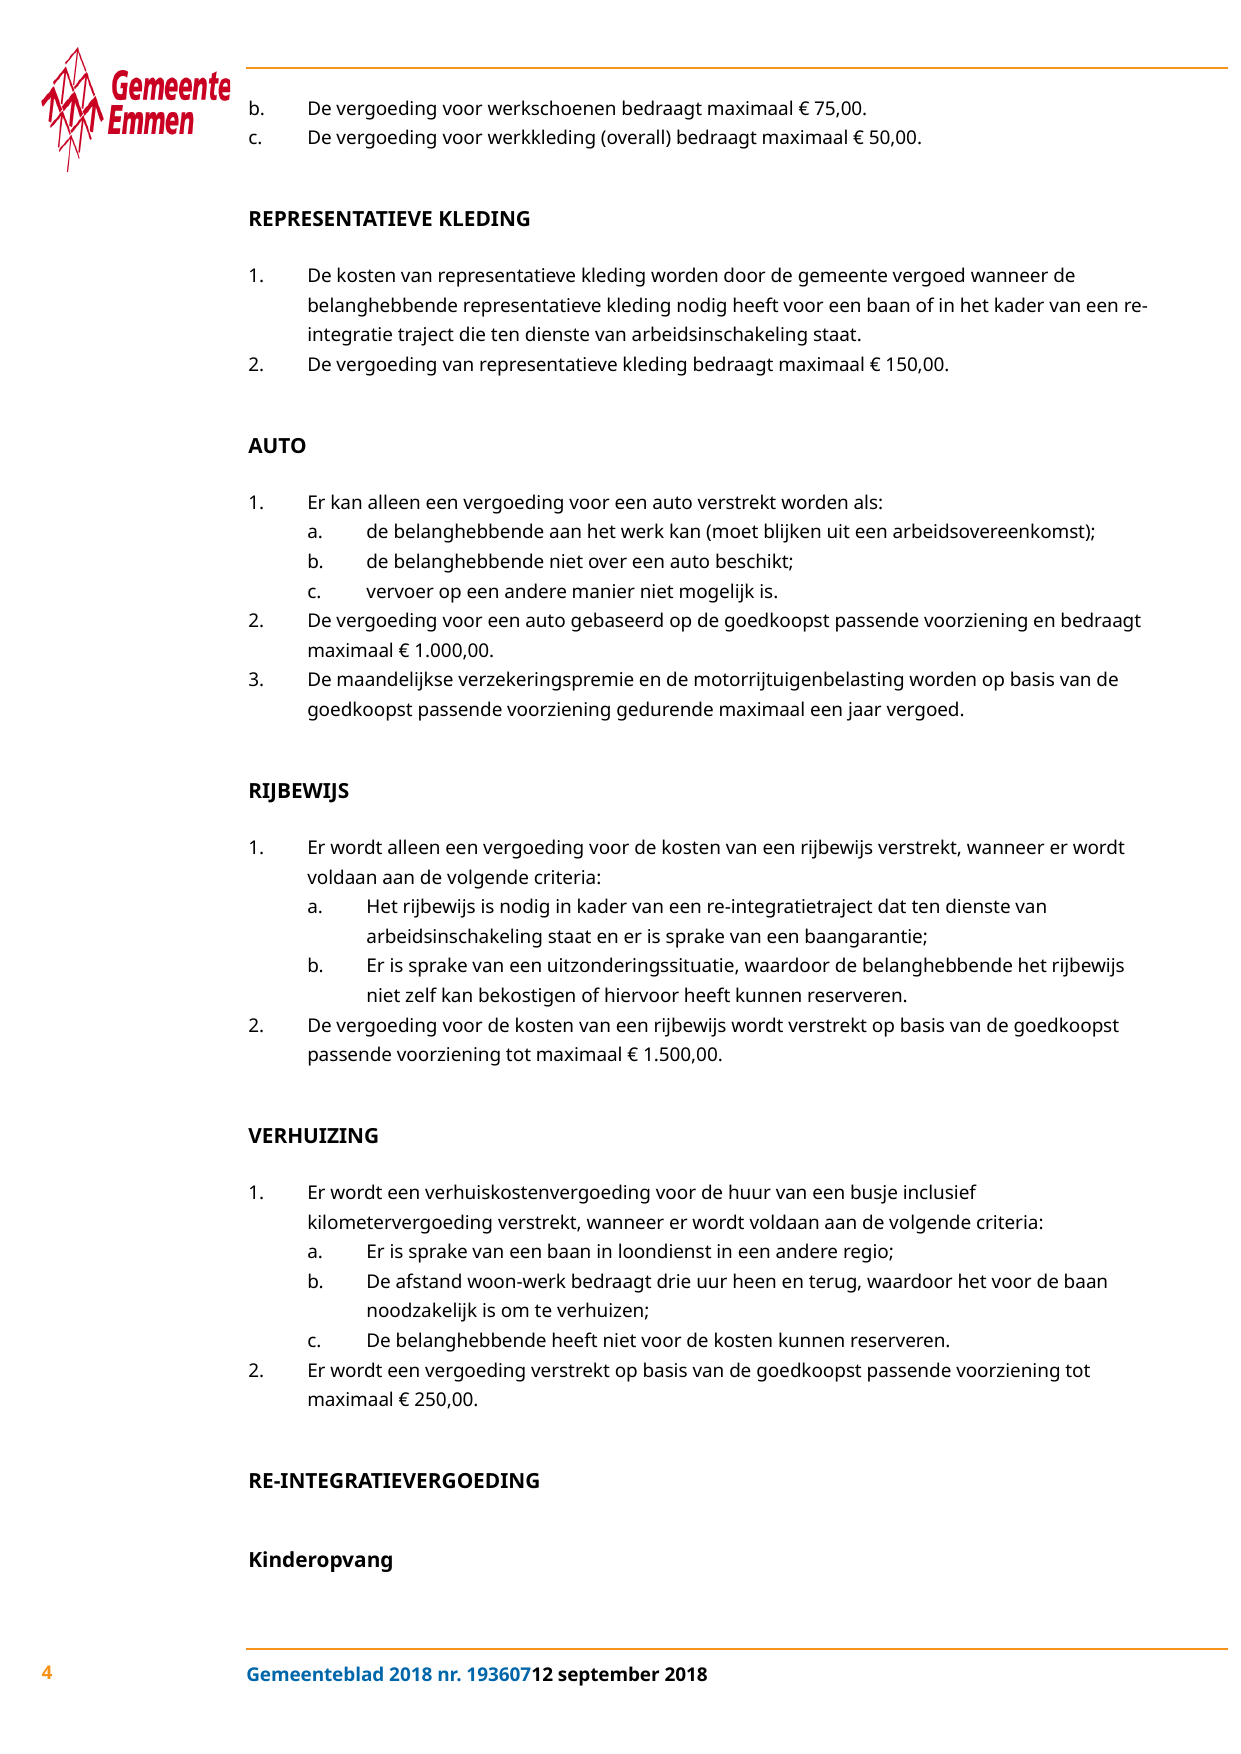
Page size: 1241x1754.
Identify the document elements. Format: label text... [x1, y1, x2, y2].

list vervoer op een andere manier niet mogelijk is. [307, 578, 1152, 604]
text RE-INTEGRATIEVERGOEDING [248, 1466, 1152, 1495]
list De vergoeding voor werkschoenen bedraagt maximaal € 75,00. [248, 95, 1152, 121]
list Er wordt alleen een vergoeding voor de kosten van een rijbewijs verstrekt, wanneer er wordt voldaan aan de volgende criteria: [248, 834, 1152, 889]
list Er wordt een vergoeding verstrekt op basis van de goedkoopst passende voorziening tot maximaal € 250,00. [248, 1357, 1152, 1412]
list De kosten van representatieve kleding worden door de gemeente vergoed wanneer de belanghebbende representatieve kleding nodig heeft voor een baan of in het kader van een re-integratie traject die ten dienste van arbeidsinschakeling staat. [248, 262, 1152, 347]
list De afstand woon-werk bedraagt drie uur heen en terug, waardoor het voor de baan noodzakelijk is om te verhuizen; [307, 1268, 1152, 1323]
list Er is sprake van een uitzonderingssituatie, waardoor de belanghebbende het rijbewijs niet zelf kan bekostigen of hiervoor heeft kunnen reserveren. [307, 953, 1152, 1008]
list De vergoeding voor de kosten van een rijbewijs wordt verstrekt op basis van de goedkoopst passende voorziening tot maximaal € 1.500,00. [248, 1012, 1152, 1067]
list De belanghebbende heeft niet voor de kosten kunnen reserveren. [307, 1327, 1152, 1353]
list de belanghebbende aan het werk kan (moet blijken uit een arbeidsovereenkomst); [307, 519, 1152, 544]
list Er kan alleen een vergoeding voor een auto verstrekt worden als: [248, 489, 1152, 515]
text Kinderopvang [248, 1545, 1152, 1574]
text VERHUIZING [248, 1121, 1152, 1150]
list De vergoeding voor werkkleding (overall) bedraagt maximaal € 50,00. [248, 124, 1152, 150]
list de belanghebbende niet over een auto beschikt; [307, 548, 1152, 574]
list De vergoeding van representatieve kleding bedraagt maximaal € 150,00. [248, 351, 1152, 377]
list Het rijbewijs is nodig in kader van een re-integratietraject dat ten dienste van arbeidsinschakeling staat en er is sprake van een baangarantie; [307, 893, 1152, 949]
list De vergoeding voor een auto gebaseerd op de goedkoopst passende voorziening en bedraagt maximaal € 1.000,00. [248, 607, 1152, 663]
text REPRESENTATIEVE KLEDING [248, 204, 1152, 233]
list Er is sprake van een baan in loondienst in een andere regio; [307, 1238, 1152, 1264]
picture [41, 47, 231, 172]
text RIJBEWIJS [248, 776, 1152, 805]
list De maandelijkse verzekeringspremie en de motorrijtuigenbelasting worden op basis van de goedkoopst passende voorziening gedurende maximaal een jaar vergoed. [248, 667, 1152, 722]
text AUTO [248, 431, 1152, 459]
list Er wordt een verhuiskostenvergoeding voor de huur van een busje inclusief kilometervergoeding verstrekt, wanneer er wordt voldaan aan de volgende criteria: [248, 1179, 1152, 1235]
